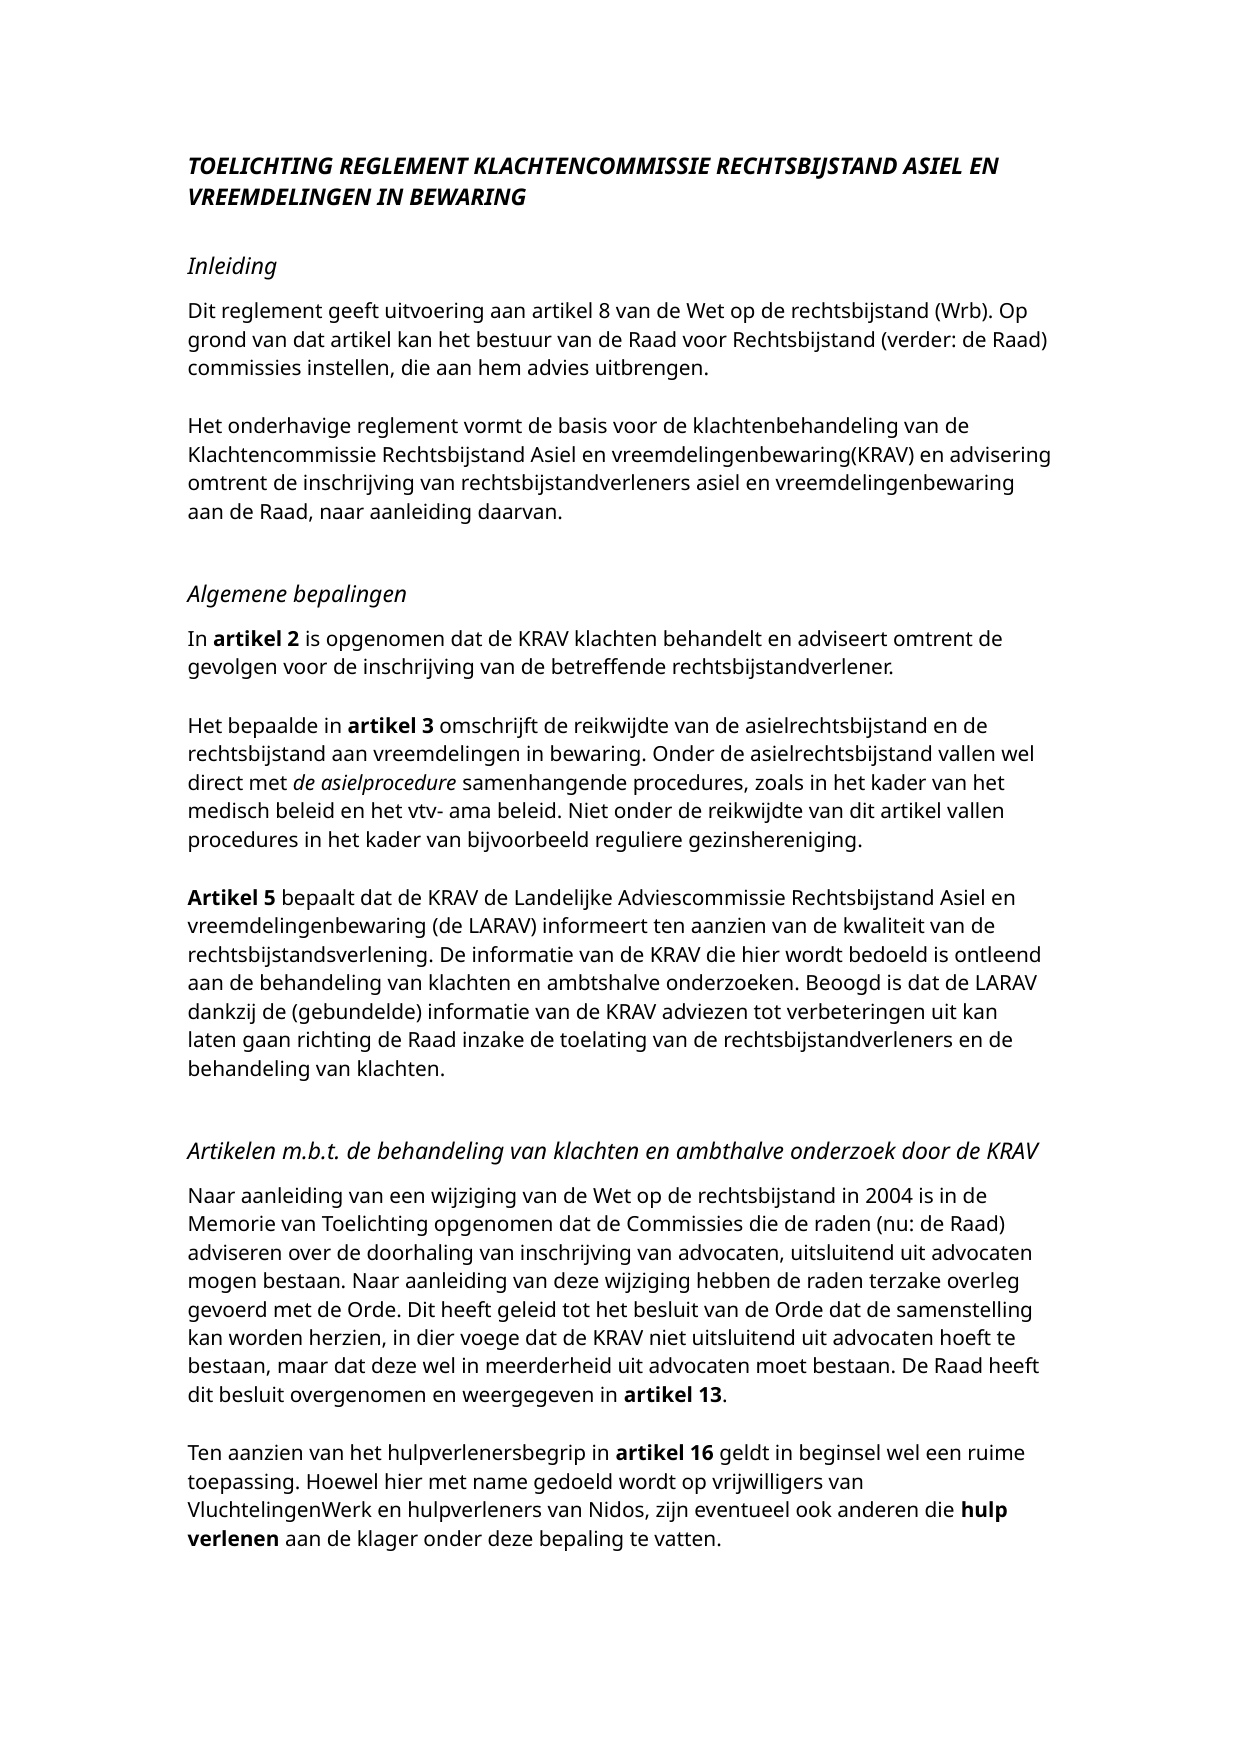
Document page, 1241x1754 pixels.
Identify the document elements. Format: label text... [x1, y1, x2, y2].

subtitle Algemene bepalingen [187, 578, 1053, 609]
text Naar aanleiding van een wijziging van de Wet op de rechtsbijstand in 2004 is in de Memorie van Toelichting opgenomen dat de Commissies die de raden (nu: de Raad) adviseren over de doorhaling van inschrijving van advocaten, uitsluitend uit advocaten mogen bestaan. Naar aanleiding van deze wijziging hebben de raden terzake overleg gevoerd met de Orde. Dit heeft geleid tot het besluit van de Orde dat de samenstelling kan worden herzien, in dier voege dat de KRAV niet uitsluitend uit advocaten hoeft te bestaan, maar dat deze wel in meerderheid uit advocaten moet bestaan. De Raad heeft dit besluit overgenomen en weergegeven in artikel 13. [187, 1181, 1053, 1408]
subtitle TOELICHTING REGLEMENT KLACHTENCOMMISSIE RECHTSBIJSTAND ASIEL EN VREEMDELINGEN IN BEWARING [187, 150, 1053, 212]
text In artikel 2 is opgenomen dat de KRAV klachten behandelt en adviseert omtrent de gevolgen voor de inschrijving van de betreffende rechtsbijstandverlener. [187, 624, 1053, 681]
text Het bepaalde in artikel 3 omschrijft de reikwijdte van de asielrechtsbijstand en de rechtsbijstand aan vreemdelingen in bewaring. Onder de asielrechtsbijstand vallen wel direct met de asielprocedure samenhangende procedures, zoals in het kader van het medisch beleid en het vtv- ama beleid. Niet onder de reikwijdte van dit artikel vallen procedures in het kader van bijvoorbeeld reguliere gezinshereniging. [187, 711, 1053, 853]
text Het onderhavige reglement vormt de basis voor de klachtenbehandeling van de Klachtencommissie Rechtsbijstand Asiel en vreemdelingenbewaring(KRAV) en advisering omtrent de inschrijving van rechtsbijstandverleners asiel en vreemdelingenbewaring aan de Raad, naar aanleiding daarvan. [187, 412, 1053, 525]
subtitle Inleiding [187, 250, 1053, 281]
text Dit reglement geeft uitvoering aan artikel 8 van de Wet op de rechtsbijstand (Wrb). Op grond van dat artikel kan het bestuur van de Raad voor Rechtsbijstand (verder: de Raad) commissies instellen, die aan hem advies uitbrengen. [187, 296, 1053, 382]
subtitle Artikelen m.b.t. de behandeling van klachten en ambthalve onderzoek door de KRAV [187, 1135, 1053, 1166]
text Ten aanzien van het hulpverlenersbegrip in artikel 16 geldt in beginsel wel een ruime toepassing. Hoewel hier met name gedoeld wordt op vrijwilligers van VluchtelingenWerk en hulpverleners van Nidos, zijn eventueel ook anderen die hulp verlenen aan de klager onder deze bepaling te vatten. [187, 1438, 1053, 1552]
text Artikel 5 bepaalt dat de KRAV de Landelijke Adviescommissie Rechtsbijstand Asiel en vreemdelingenbewaring (de LARAV) informeert ten aanzien van de kwaliteit van de rechtsbijstandsverlening. De informatie van de KRAV die hier wordt bedoeld is ontleend aan de behandeling van klachten en ambtshalve onderzoeken. Beoogd is dat de LARAV dankzij de (gebundelde) informatie van de KRAV adviezen tot verbeteringen uit kan laten gaan richting de Raad inzake de toelating van de rechtsbijstandverleners en de behandeling van klachten. [187, 883, 1053, 1082]
